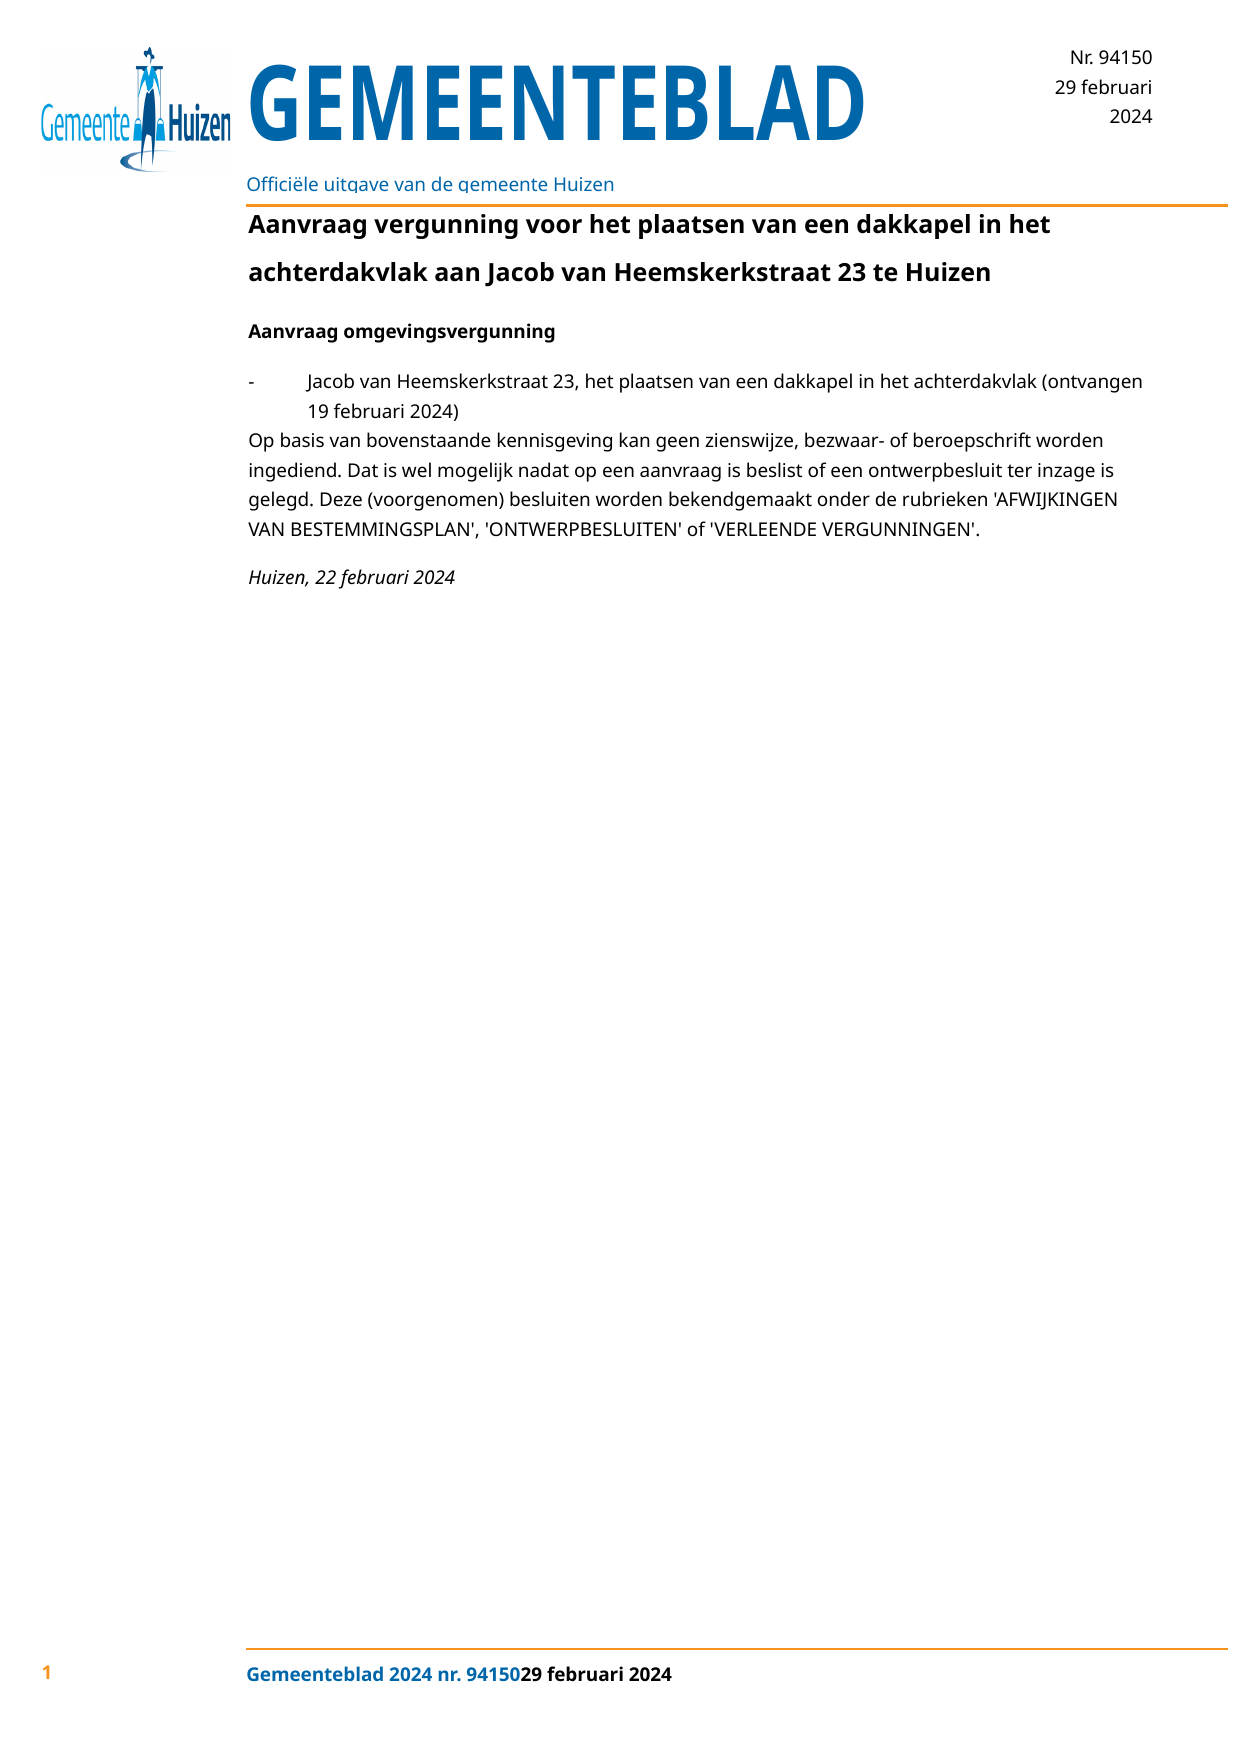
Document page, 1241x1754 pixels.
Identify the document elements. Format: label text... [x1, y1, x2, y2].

text Aanvraag omgevingsvergunning [248, 318, 1152, 344]
text Aanvraag vergunning voor het plaatsen van een dakkapel in het achterdakvlak aan Jacob van Heemskerkstraat 23 te Huizen [248, 207, 1152, 288]
text Op basis van bovenstaande kennisgeving kan geen zienswijze, bezwaar- of beroepschrift worden ingediend. Dat is wel mogelijk nadat op een aanvraag is beslist of een ontwerpbesluit ter inzage is gelegd. Deze (voorgenomen) besluiten worden bekendgemaakt onder de rubrieken 'AFWIJKINGEN VAN BESTEMMINGSPLAN', 'ONTWERPBESLUITEN' of 'VERLEENDE VERGUNNINGEN'. [248, 427, 1152, 542]
text Huizen, 22 februari 2024 [248, 564, 1152, 590]
list Jacob van Heemskerkstraat 23, het plaatsen van een dakkapel in het achterdakvlak (ontvangen 19 februari 2024) [248, 368, 1152, 424]
picture [41, 47, 231, 172]
